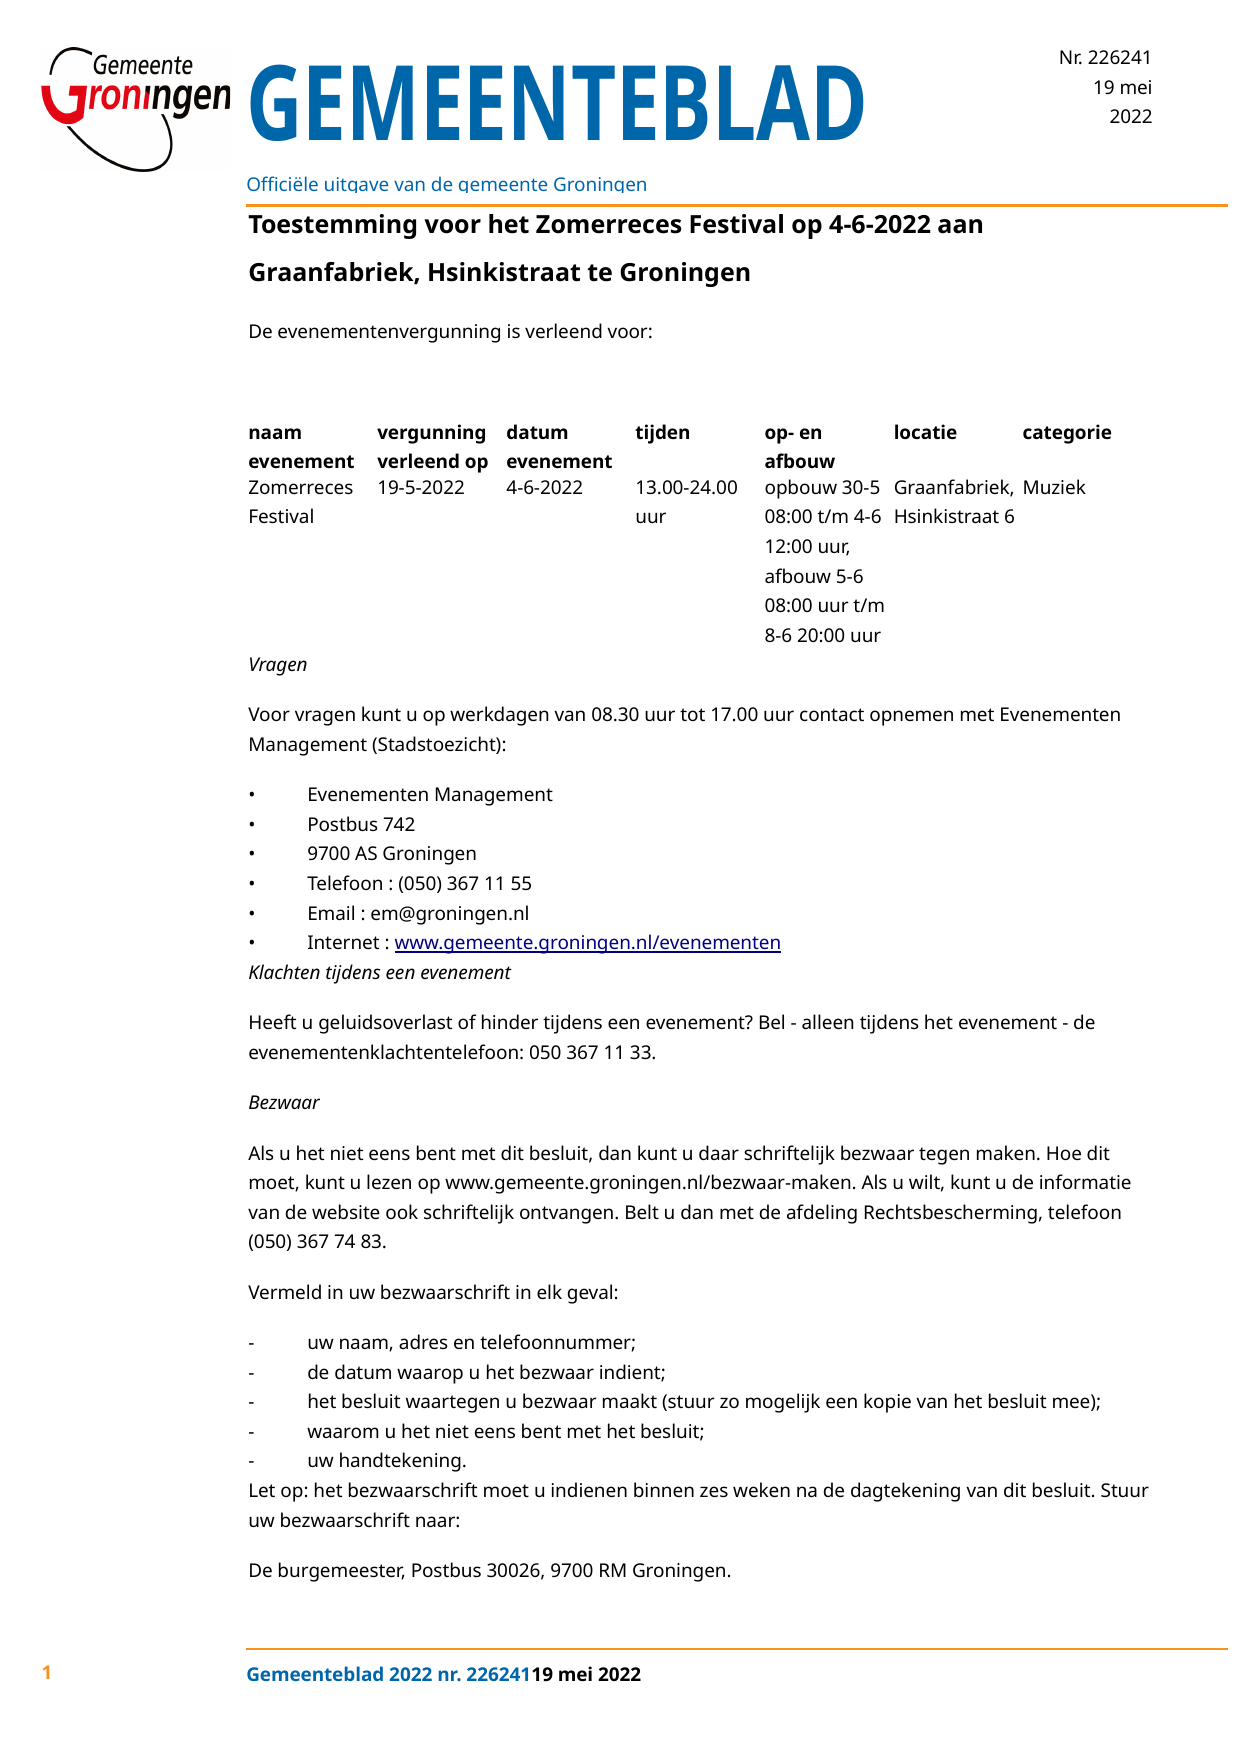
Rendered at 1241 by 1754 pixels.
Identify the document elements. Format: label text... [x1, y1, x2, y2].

text Toestemming voor het Zomerreces Festival op 4-6-2022 aan Graanfabriek, Hsinkistraat te Groningen [248, 207, 1152, 288]
list het besluit waartegen u bezwaar maakt (stuur zo mogelijk een kopie van het besluit mee); [248, 1388, 1152, 1414]
table_cell 13.00-24.00 uur [635, 474, 764, 648]
text Vermeld in uw bezwaarschrift in elk geval: [248, 1279, 1152, 1305]
table_header naam evenement [248, 419, 377, 474]
text Heeft u geluidsoverlast of hinder tijdens een evenement? Bel - alleen tijdens het evenement - de evenementenklachtentelefoon: 050 367 11 33. [248, 1009, 1152, 1065]
table_header op- en afbouw [764, 419, 893, 474]
list Email : em@groningen.nl [248, 900, 1152, 926]
text Vragen [248, 651, 1152, 677]
text Bezwaar [248, 1089, 1152, 1115]
text Let op: het bezwaarschrift moet u indienen binnen zes weken na de dagtekening van dit besluit. Stuur uw bezwaarschrift naar: [248, 1477, 1152, 1533]
list uw handtekening. [248, 1448, 1152, 1473]
list waarom u het niet eens bent met het besluit; [248, 1418, 1152, 1444]
table_cell 4-6-2022 [506, 474, 635, 648]
list de datum waarop u het bezwaar indient; [248, 1359, 1152, 1385]
table_header vergunning verleend op [377, 419, 506, 474]
table_cell opbouw 30-5 08:00 t/m 4-6 12:00 uur, afbouw 5-6 08:00 uur t/m 8-6 20:00 uur [764, 474, 893, 648]
table_cell Graanfabriek, Hsinkistraat 6 [894, 474, 1022, 648]
text De burgemeester, Postbus 30026, 9700 RM Groningen. [248, 1557, 1152, 1583]
list uw naam, adres en telefoonnummer; [248, 1329, 1152, 1355]
table_header tijden [635, 419, 764, 474]
table_cell Muziek [1023, 474, 1152, 648]
text Klachten tijdens een evenement [248, 959, 1152, 985]
table_header datum evenement [506, 419, 635, 474]
table_header locatie [894, 419, 1022, 474]
table_cell Zomerreces Festival [248, 474, 377, 648]
list Evenementen Management [248, 781, 1152, 807]
list Postbus 742 [248, 811, 1152, 837]
list Telefoon : (050) 367 11 55 [248, 870, 1152, 896]
text De evenementenvergunning is verleend voor: [248, 318, 1152, 344]
table_header categorie [1023, 419, 1152, 474]
picture [41, 47, 231, 172]
list 9700 AS Groningen [248, 841, 1152, 866]
text Als u het niet eens bent met dit besluit, dan kunt u daar schriftelijk bezwaar tegen maken. Hoe dit moet, kunt u lezen op www.gemeente.groningen.nl/bezwaar-maken. Als u wilt, kunt u de informatie van de website ook schriftelijk ontvangen. Belt u dan met de afdeling Rechtsbescherming, telefoon (050) 367 74 83. [248, 1140, 1152, 1254]
table_cell 19-5-2022 [377, 474, 506, 648]
list Internet : www.gemeente.groningen.nl/evenementen [248, 929, 1152, 955]
text Voor vragen kunt u op werkdagen van 08.30 uur tot 17.00 uur contact opnemen met Evenementen Management (Stadstoezicht): [248, 701, 1152, 757]
